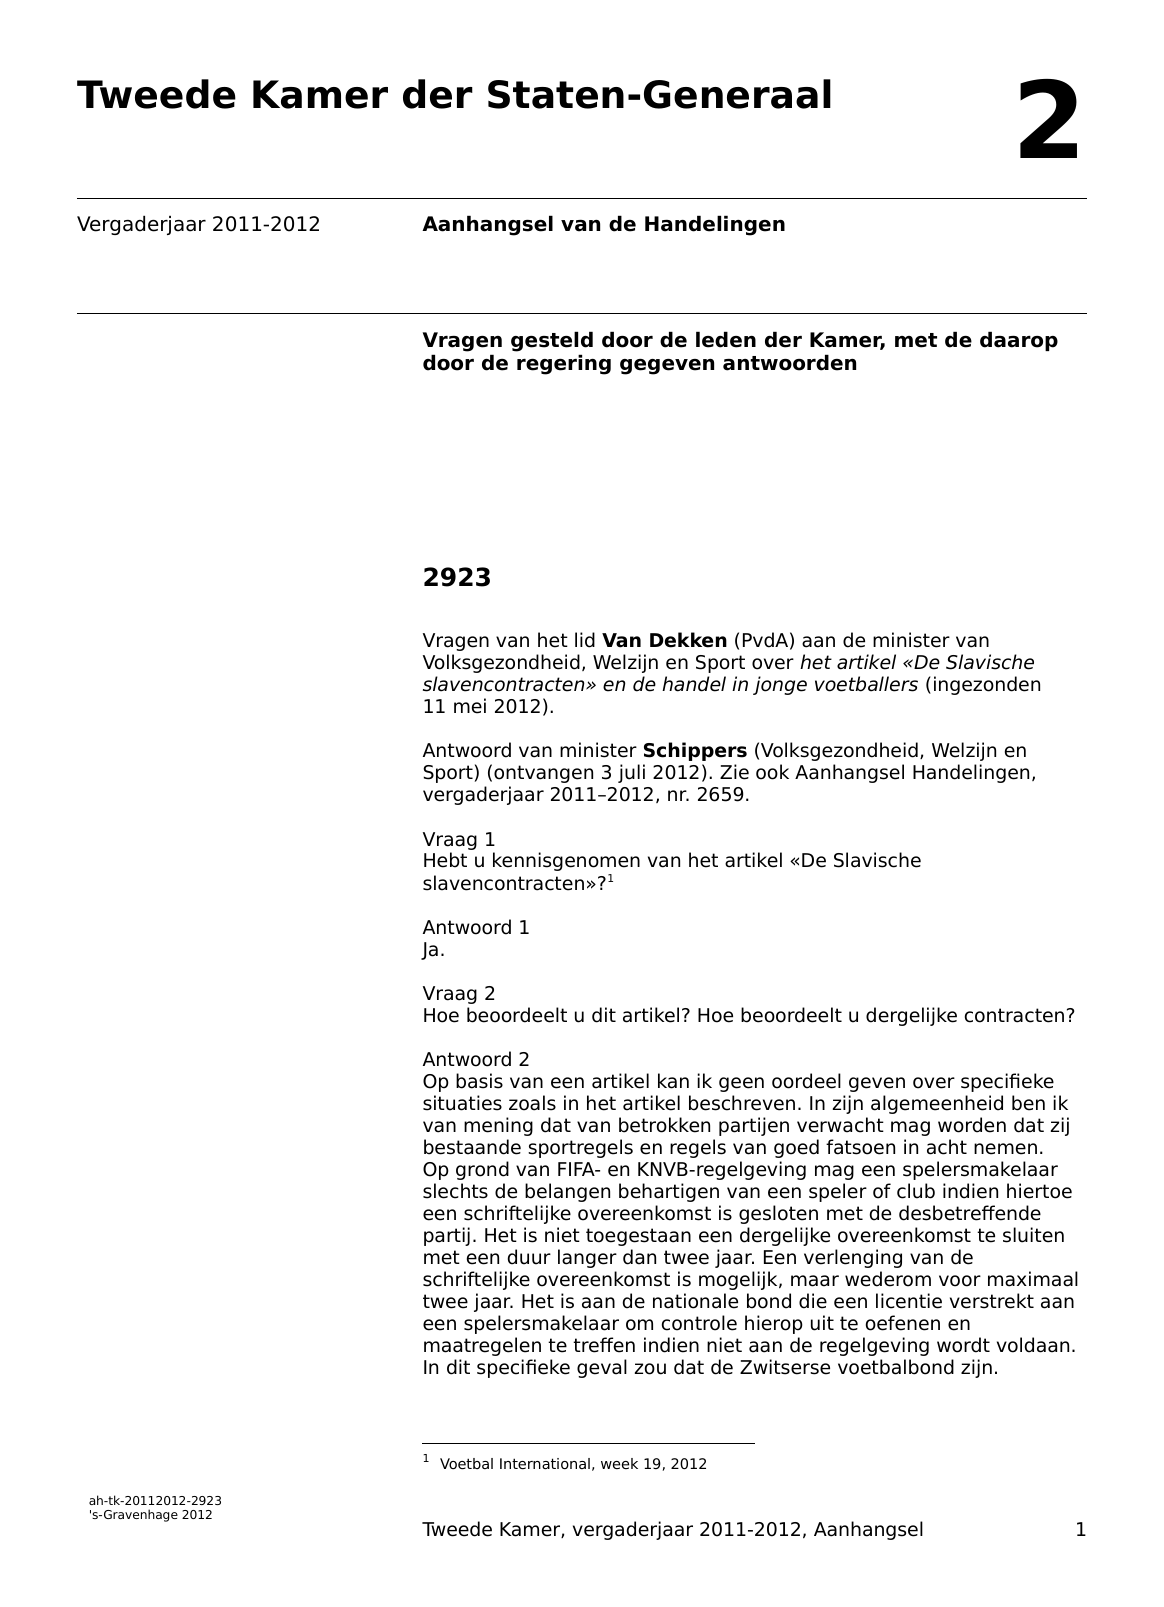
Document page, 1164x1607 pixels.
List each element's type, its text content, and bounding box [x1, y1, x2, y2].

text Vraag 2 [422, 983, 1087, 1005]
table_cell Vragen gesteld door de leden der Kamer, met de daarop door de regering gegeven antwoorden [422, 314, 1087, 375]
text Op grond van FIFA- en KNVB-regelgeving mag een spelersmakelaar slechts de belangen behartigen van een speler of club indien hiertoe een schriftelijke overeenkomst is gesloten met de desbetreffende partij. Het is niet toegestaan een dergelijke overeenkomst te sluiten met een duur langer dan twee jaar. Een verlenging van de schriftelijke overeenkomst is mogelijk, maar wederom voor maximaal twee jaar. Het is aan de nationale bond die een licentie verstrekt aan een spelersmakelaar om controle hierop uit te oefenen en maatregelen te treffen indien niet aan de regelgeving wordt voldaan. In dit specifieke geval zou dat de Zwitserse voetbalbond zijn. [422, 1159, 1087, 1378]
table_header Tweede Kamer der Staten-Generaal [77, 59, 886, 198]
text Ja. [422, 938, 1087, 961]
text Antwoord 2 [422, 1049, 1087, 1071]
text 2923 [422, 563, 1087, 592]
text Antwoord 1 [422, 917, 1087, 938]
text Antwoord van minister Schippers (Volksgezondheid, Welzijn en Sport) (ontvangen 3 juli 2012). Zie ook Aanhangsel Handelingen, vergaderjaar 2011–2012, nr. 2659. [422, 740, 1087, 806]
text Op basis van een artikel kan ik geen oordeel geven over specifieke situaties zoals in het artikel beschreven. In zijn algemeenheid ben ik van mening dat van betrokken partijen verwacht mag worden dat zij bestaande sportregels en regels van goed fatsoen in acht nemen. [422, 1071, 1087, 1159]
text Voetbal International, week 19, 2012 [422, 1452, 1087, 1474]
table_cell Aanhangsel van de Handelingen [422, 199, 1087, 313]
table_cell [77, 314, 422, 375]
text Vragen van het lid Van Dekken (PvdA) aan de minister van Volksgezondheid, Welzijn en Sport over het artikel «De Slavische slavencontracten» en de handel in jonge voetballers (ingezonden 11 mei 2012). [422, 630, 1087, 718]
text 's-Gravenhage 2012 [88, 1508, 323, 1522]
text ah-tk-20112012-2923 [88, 1494, 323, 1508]
table_header 2 [886, 59, 1087, 198]
text Hoe beoordeelt u dit artikel? Hoe beoordeelt u dergelijke contracten? [422, 1005, 1087, 1027]
text Vraag 1 [422, 828, 1087, 850]
text Hebt u kennisgenomen van het artikel «De Slavische slavencontracten»? [422, 850, 1087, 894]
table_cell Vergaderjaar 2011-2012 [77, 199, 422, 313]
